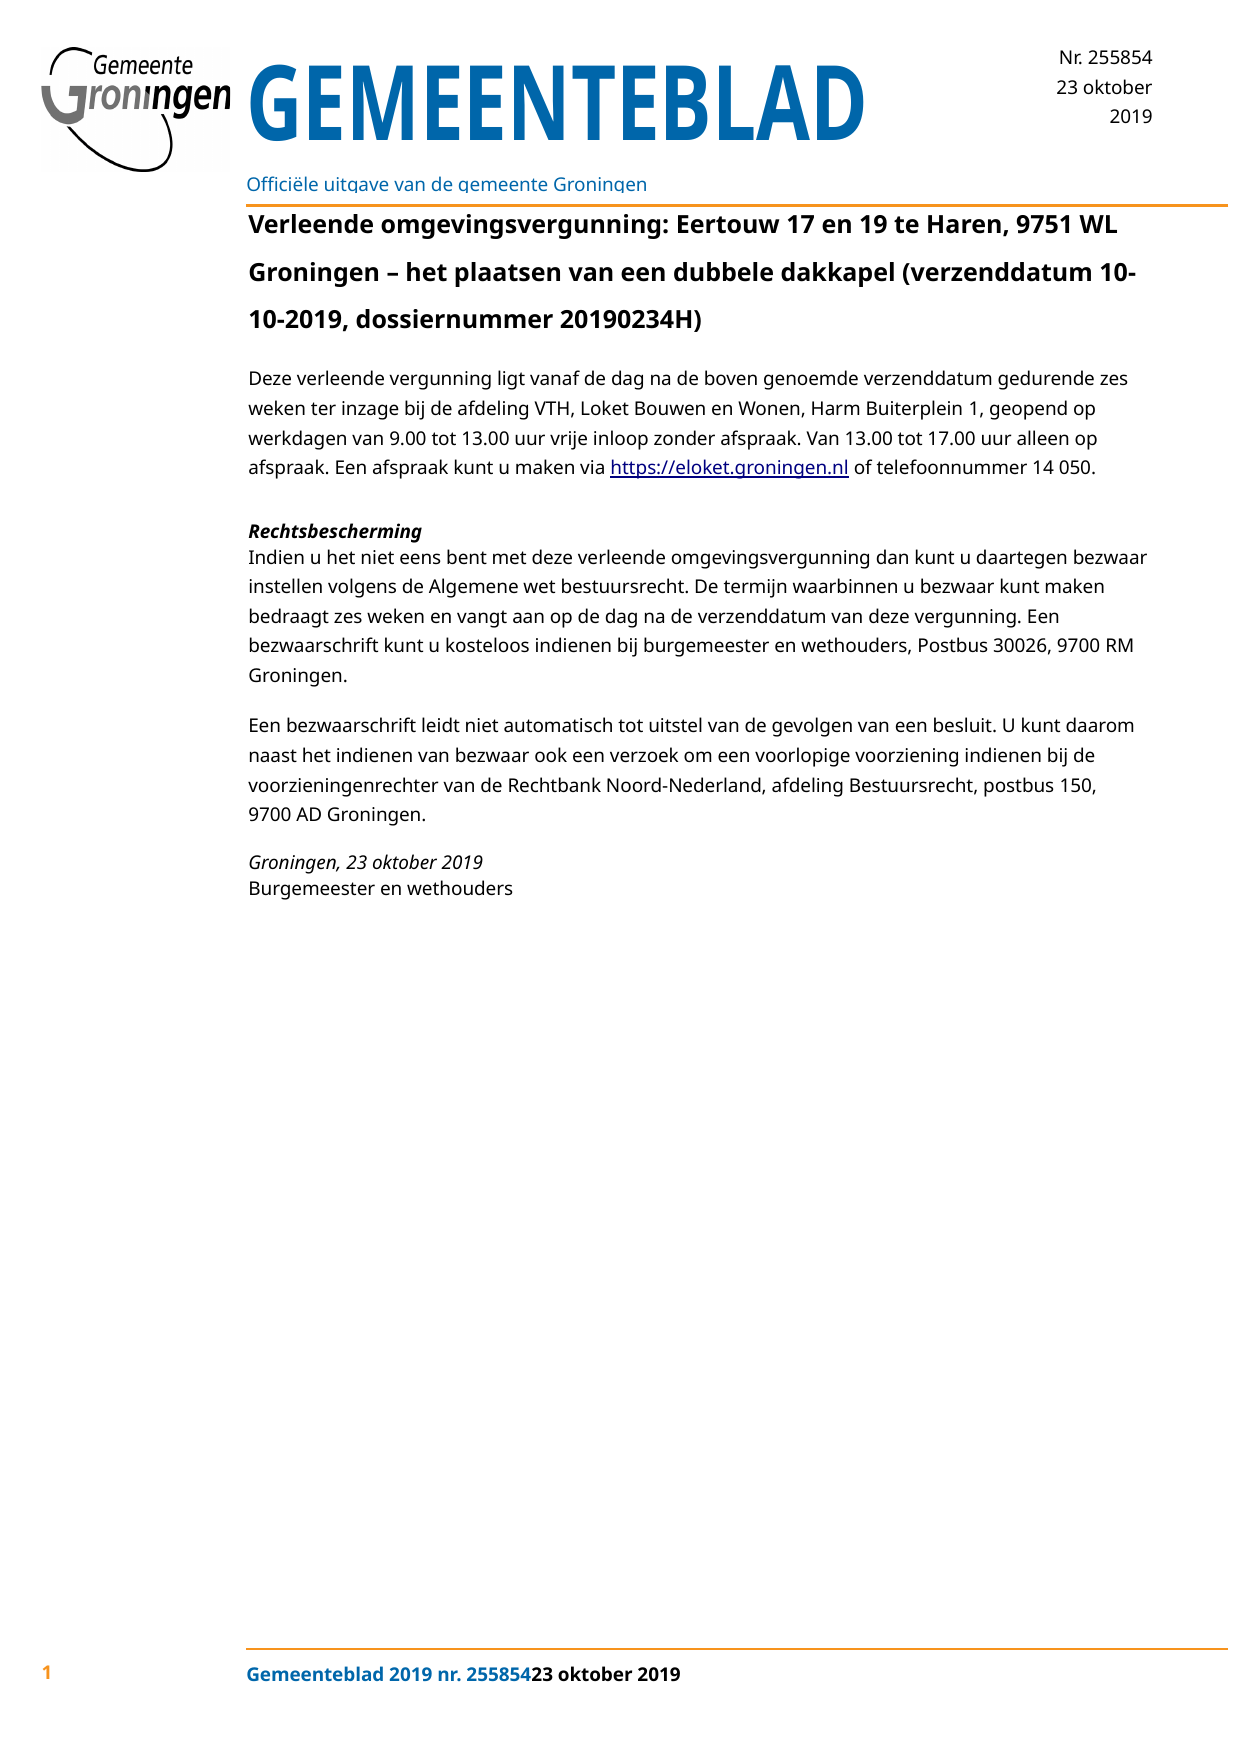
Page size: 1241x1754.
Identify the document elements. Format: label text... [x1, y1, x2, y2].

text Burgemeester en wethouders [248, 875, 1152, 901]
text Groningen, 23 oktober 2019 [248, 849, 1152, 875]
text Deze verleende vergunning ligt vanaf de dag na de boven genoemde verzenddatum gedurende zes weken ter inzage bij de afdeling VTH, Loket Bouwen en Wonen, Harm Buiterplein 1, geopend op werkdagen van 9.00 tot 13.00 uur vrije inloop zonder afspraak. Van 13.00 tot 17.00 uur alleen op afspraak. Een afspraak kunt u maken via https://eloket.groningen.nl of telefoonnummer 14 050. [248, 366, 1152, 480]
picture [41, 47, 231, 172]
text Indien u het niet eens bent met deze verleende omgevingsvergunning dan kunt u daartegen bezwaar instellen volgens de Algemene wet bestuursrecht. De termijn waarbinnen u bezwaar kunt maken bedraagt zes weken en vangt aan op de dag na de verzenddatum van deze vergunning. Een bezwaarschrift kunt u kosteloos indienen bij burgemeester en wethouders, Postbus 30026, 9700 RM Groningen. [248, 544, 1152, 688]
text Verleende omgevingsvergunning: Eertouw 17 en 19 te Haren, 9751 WL Groningen – het plaatsen van een dubbele dakkapel (verzenddatum 10-10-2019, dossiernummer 20190234H) [248, 207, 1152, 336]
text Een bezwaarschrift leidt niet automatisch tot uitstel van de gevolgen van een besluit. U kunt daarom naast het indienen van bezwaar ook een verzoek om een voorlopige voorziening indienen bij de voorzieningenrechter van de Rechtbank Noord-Nederland, afdeling Bestuursrecht, postbus 150, 9700 AD Groningen. [248, 713, 1152, 827]
text Rechtsbescherming [248, 518, 1152, 544]
